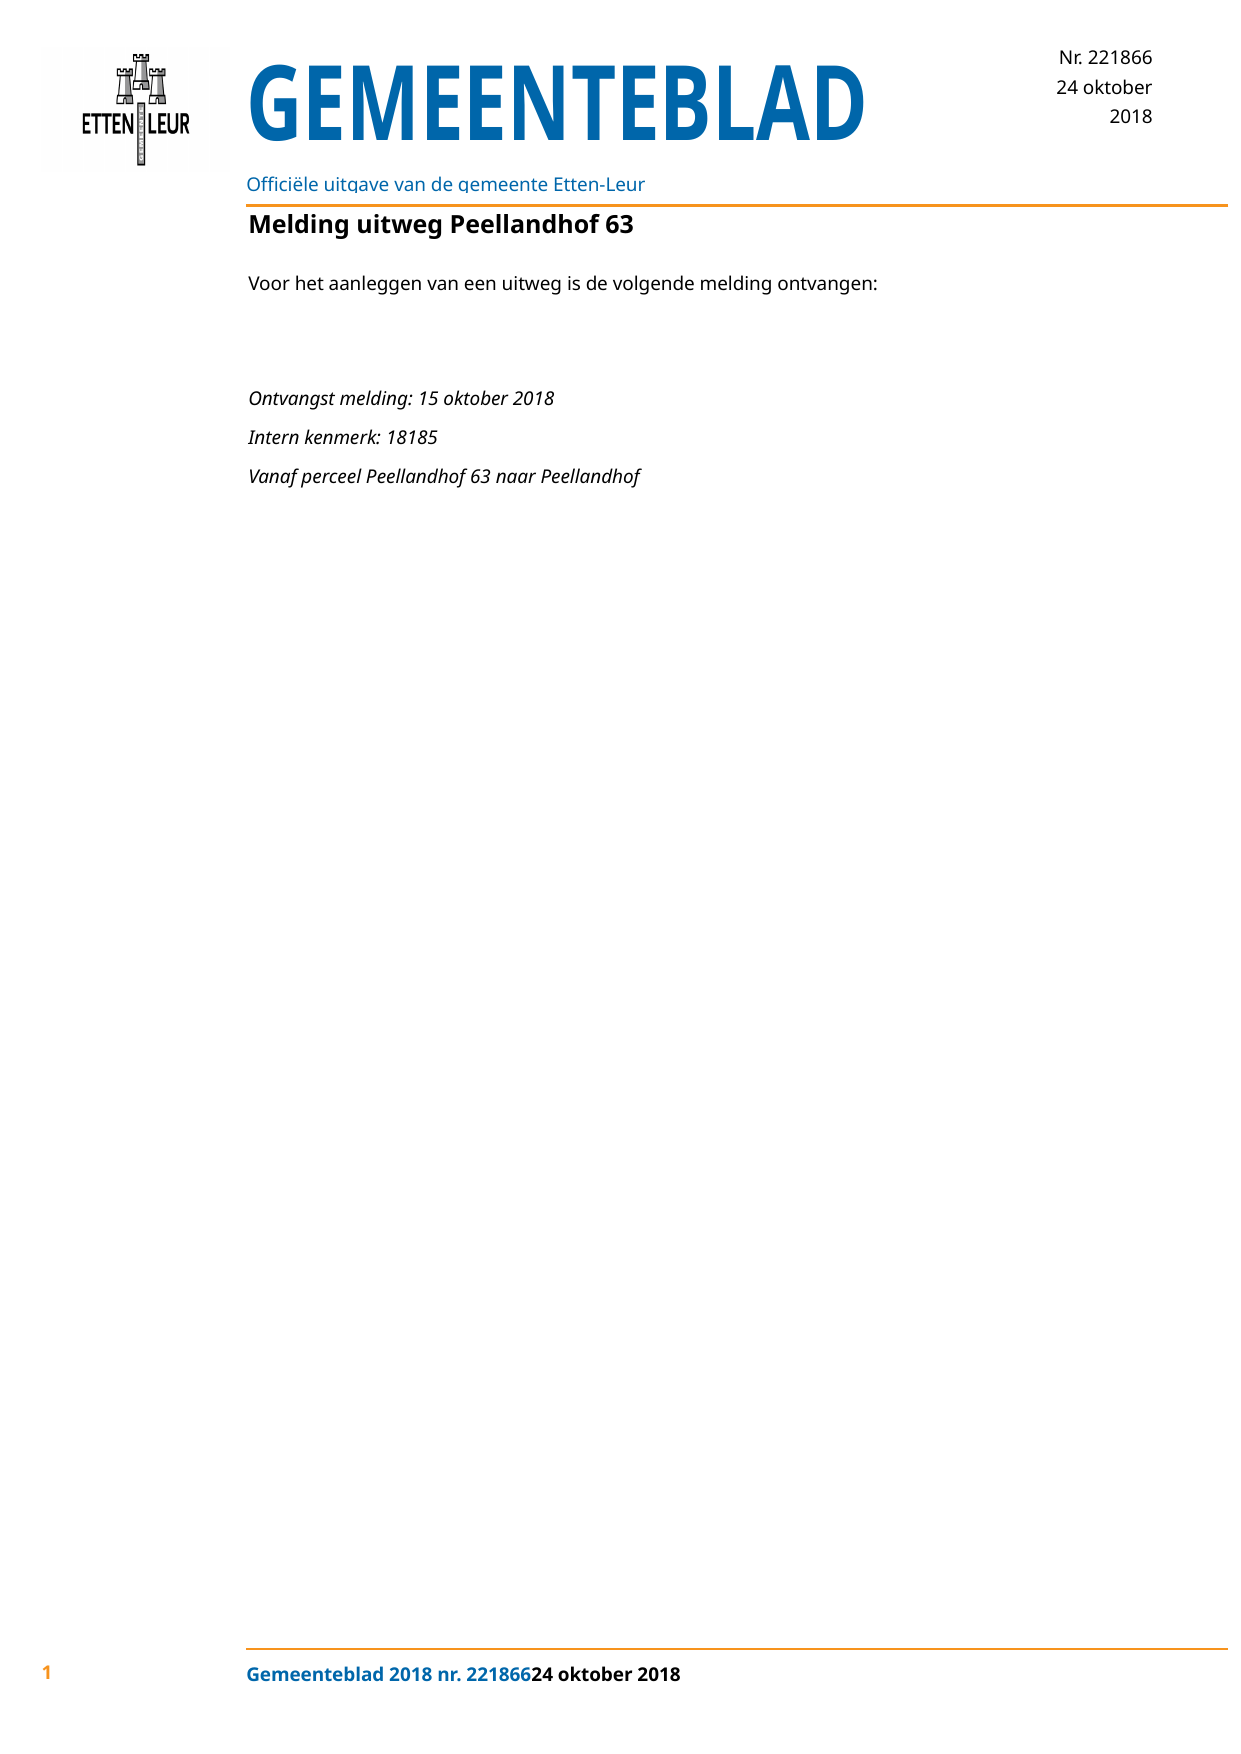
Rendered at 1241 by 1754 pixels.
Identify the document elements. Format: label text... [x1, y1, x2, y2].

text Intern kenmerk: 18185 [248, 424, 1152, 450]
text Ontvangst melding: 15 oktober 2018 [248, 385, 1152, 410]
text Melding uitweg Peellandhof 63 [248, 207, 1152, 241]
picture [41, 47, 231, 172]
text Vanaf perceel Peellandhof 63 naar Peellandhof [248, 463, 1152, 489]
text Voor het aanleggen van een uitweg is de volgende melding ontvangen: [248, 270, 1152, 296]
